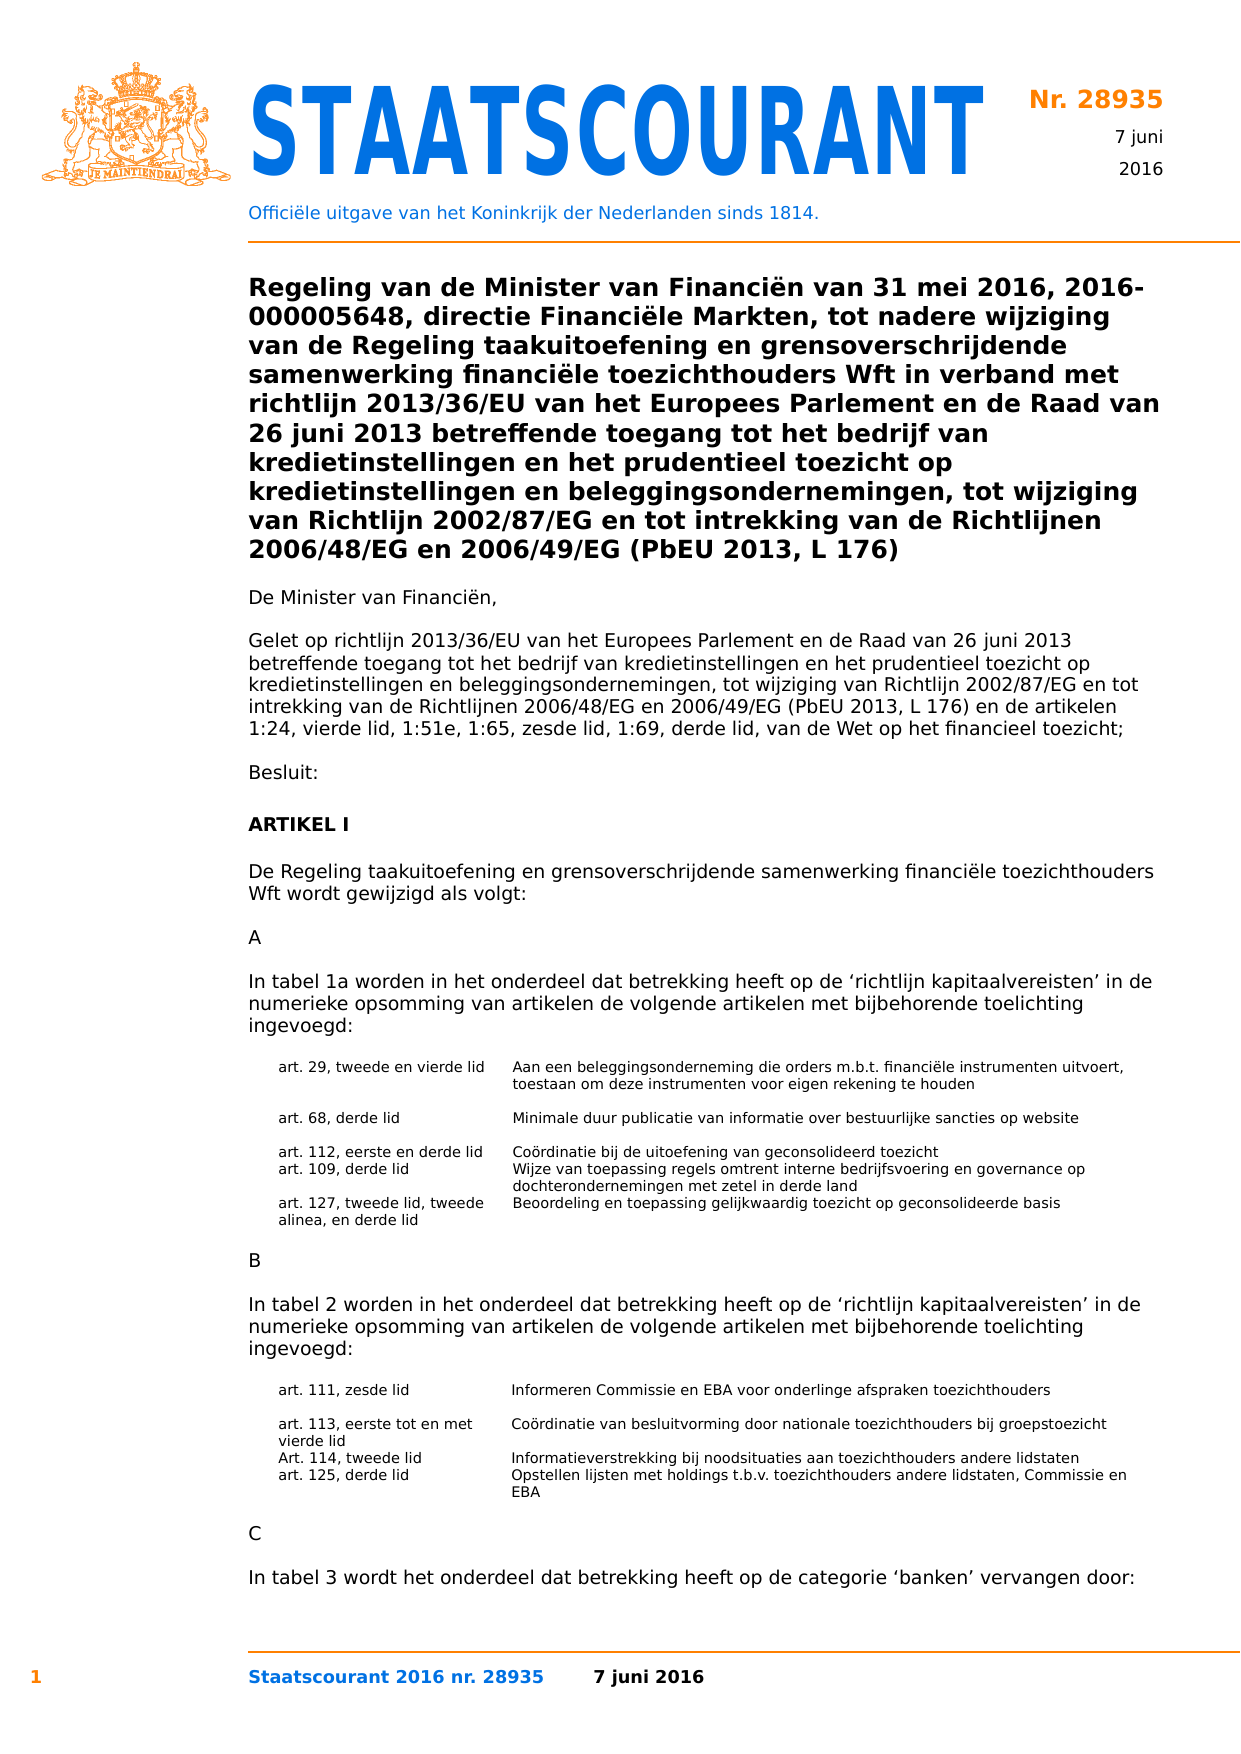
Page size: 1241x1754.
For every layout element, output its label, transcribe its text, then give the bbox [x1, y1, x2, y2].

text In tabel 1a worden in het onderdeel dat betrekking heeft op de ‘richtlijn kapitaalvereisten’ in de numerieke opsomming van artikelen de volgende artikelen met bijbehorende toelichting ingevoegd: [248, 971, 1163, 1037]
text C [248, 1523, 1163, 1545]
table_cell [278, 1399, 505, 1416]
subtitle ARTIKEL I [248, 814, 1163, 836]
table_cell [278, 1093, 506, 1109]
table_header art. 111, zesde lid [278, 1382, 505, 1399]
table_cell [505, 1399, 1163, 1416]
table_cell Officiële uitgave van het Koninkrijk der Nederlanden sinds 1814. [248, 203, 1240, 241]
table_cell Minimale duur publicatie van informatie over bestuurlijke sancties op website [506, 1110, 1163, 1127]
table_cell art. 113, eerste tot en met vierde lid [278, 1416, 505, 1450]
table_header art. 29, tweede en vierde lid [278, 1059, 506, 1093]
table_cell Opstellen lijsten met holdings t.b.v. toezichthouders andere lidstaten, Commissie en EBA [505, 1467, 1163, 1501]
text De Regeling taakuitoefening en grensoverschrijdende samenwerking financiële toezichthouders Wft wordt gewijzigd als volgt: [248, 861, 1163, 905]
table_cell Art. 114, tweede lid [278, 1450, 505, 1467]
table_cell Coördinatie bij de uitoefening van geconsolideerd toezicht [506, 1144, 1163, 1161]
table_cell art. 68, derde lid [278, 1110, 506, 1127]
table_header Informeren Commissie en EBA voor onderlinge afspraken toezichthouders [505, 1382, 1163, 1399]
table_cell art. 109, derde lid [278, 1161, 506, 1194]
text In tabel 3 wordt het onderdeel dat betrekking heeft op de categorie ‘banken’ vervangen door: [248, 1567, 1163, 1588]
text In tabel 2 worden in het onderdeel dat betrekking heeft op de ‘richtlijn kapitaalvereisten’ in de numerieke opsomming van artikelen de volgende artikelen met bijbehorende toelichting ingevoegd: [248, 1294, 1163, 1360]
text Gelet op richtlijn 2013/36/EU van het Europees Parlement en de Raad van 26 juni 2013 betreffende toegang tot het bedrijf van kredietinstellingen en het prudentieel toezicht op kredietinstellingen en beleggingsondernemingen, tot wijziging van Richtlijn 2002/87/EG en tot intrekking van de Richtlijnen 2006/48/EG en 2006/49/EG (PbEU 2013, L 176) en de artikelen 1:24, vierde lid, 1:51e, 1:65, zesde lid, 1:69, derde lid, van de Wet op het financieel toezicht; [248, 630, 1163, 740]
table_header Nr. 28935 [998, 62, 1240, 121]
table_header Aan een beleggingsonderneming die orders m.b.t. financiële instrumenten uitvoert, toestaan om deze instrumenten voor eigen rekening te houden [506, 1059, 1163, 1093]
table_cell Informatieverstrekking bij noodsituaties aan toezichthouders andere lidstaten [505, 1450, 1163, 1467]
text B [248, 1250, 1163, 1272]
table_cell Coördinatie van besluitvorming door nationale toezichthouders bij groepstoezicht [505, 1416, 1163, 1450]
table_cell [506, 1093, 1163, 1109]
text A [248, 927, 1163, 949]
text De Minister van Financiën, [248, 587, 1163, 608]
table_cell art. 125, derde lid [278, 1467, 505, 1501]
text Besluit: [248, 762, 1163, 784]
table_cell 7 juni [998, 121, 1240, 153]
table_header [25, 62, 248, 241]
table_cell Wijze van toepassing regels omtrent interne bedrijfsvoering en governance op dochterondernemingen met zetel in derde land [506, 1161, 1163, 1194]
table_cell art. 127, tweede lid, tweede alinea, en derde lid [278, 1195, 506, 1228]
subtitle Regeling van de Minister van Financiën van 31 mei 2016, 2016-000005648, directie Financiële Markten, tot nadere wijziging van de Regeling taakuitoefening en grensoverschrijdende samenwerking financiële toezichthouders Wft in verband met richtlijn 2013/36/EU van het Europees Parlement en de Raad van 26 juni 2013 betreffende toegang tot het bedrijf van kredietinstellingen en het prudentieel toezicht op kredietinstellingen en beleggingsondernemingen, tot wijziging van Richtlijn 2002/87/EG en tot intrekking van de Richtlijnen 2006/48/EG en 2006/49/EG (PbEU 2013, L 176) [248, 273, 1163, 565]
picture [41, 62, 231, 186]
table_cell art. 112, eerste en derde lid [278, 1144, 506, 1161]
table_cell [278, 1127, 506, 1143]
table_cell [506, 1127, 1163, 1143]
table_cell 2016 [998, 153, 1240, 203]
table_header STAATSCOURANT [248, 62, 998, 203]
table_cell Beoordeling en toepassing gelijkwaardig toezicht op geconsolideerde basis [506, 1195, 1163, 1228]
